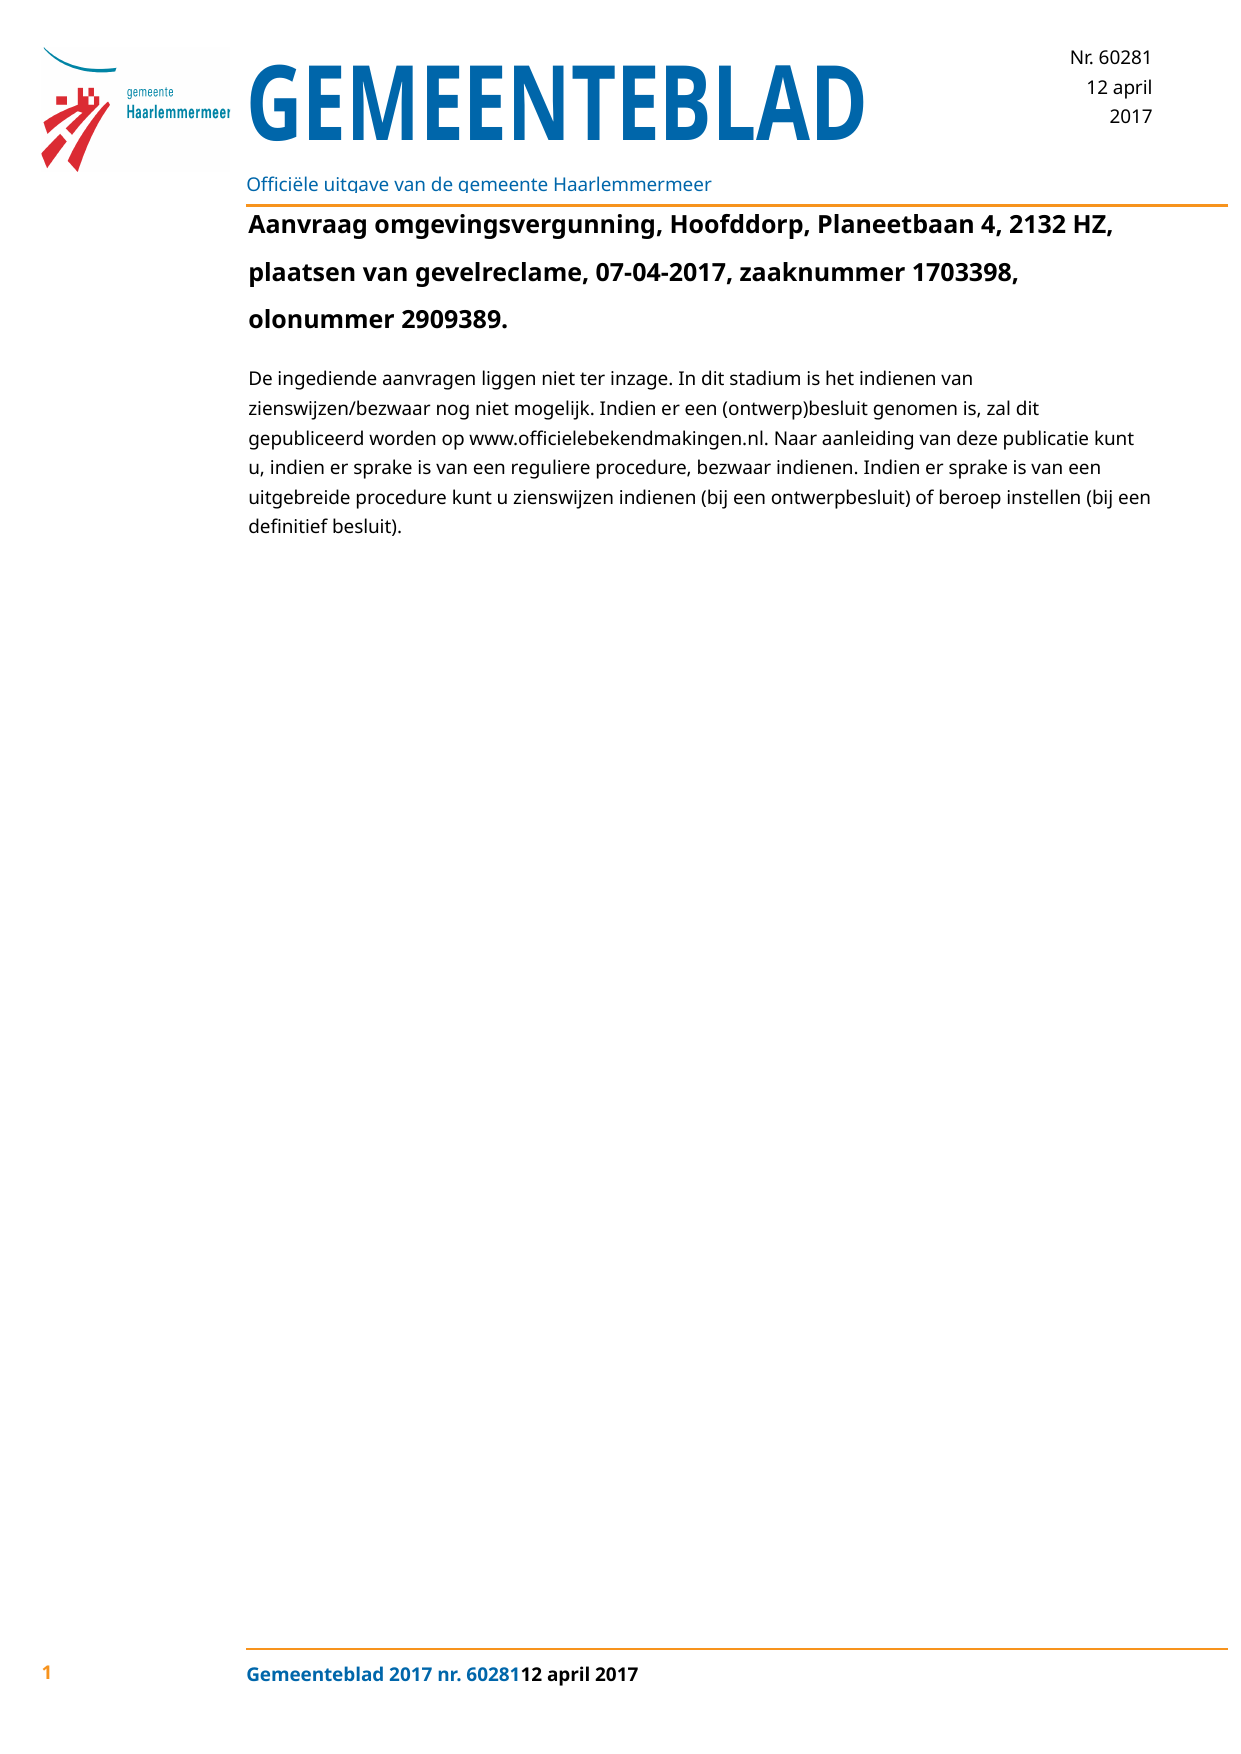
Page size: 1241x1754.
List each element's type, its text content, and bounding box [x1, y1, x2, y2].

text De ingediende aanvragen liggen niet ter inzage. In dit stadium is het indienen van zienswijzen/bezwaar nog niet mogelijk. Indien er een (ontwerp)besluit genomen is, zal dit gepubliceerd worden op www.officielebekendmakingen.nl. Naar aanleiding van deze publicatie kunt u, indien er sprake is van een reguliere procedure, bezwaar indienen. Indien er sprake is van een uitgebreide procedure kunt u zienswijzen indienen (bij een ontwerpbesluit) of beroep instellen (bij een definitief besluit). [248, 366, 1152, 539]
text Aanvraag omgevingsvergunning, Hoofddorp, Planeetbaan 4, 2132 HZ, plaatsen van gevelreclame, 07-04-2017, zaaknummer 1703398, olonummer 2909389. [248, 207, 1152, 336]
picture [41, 47, 231, 172]
